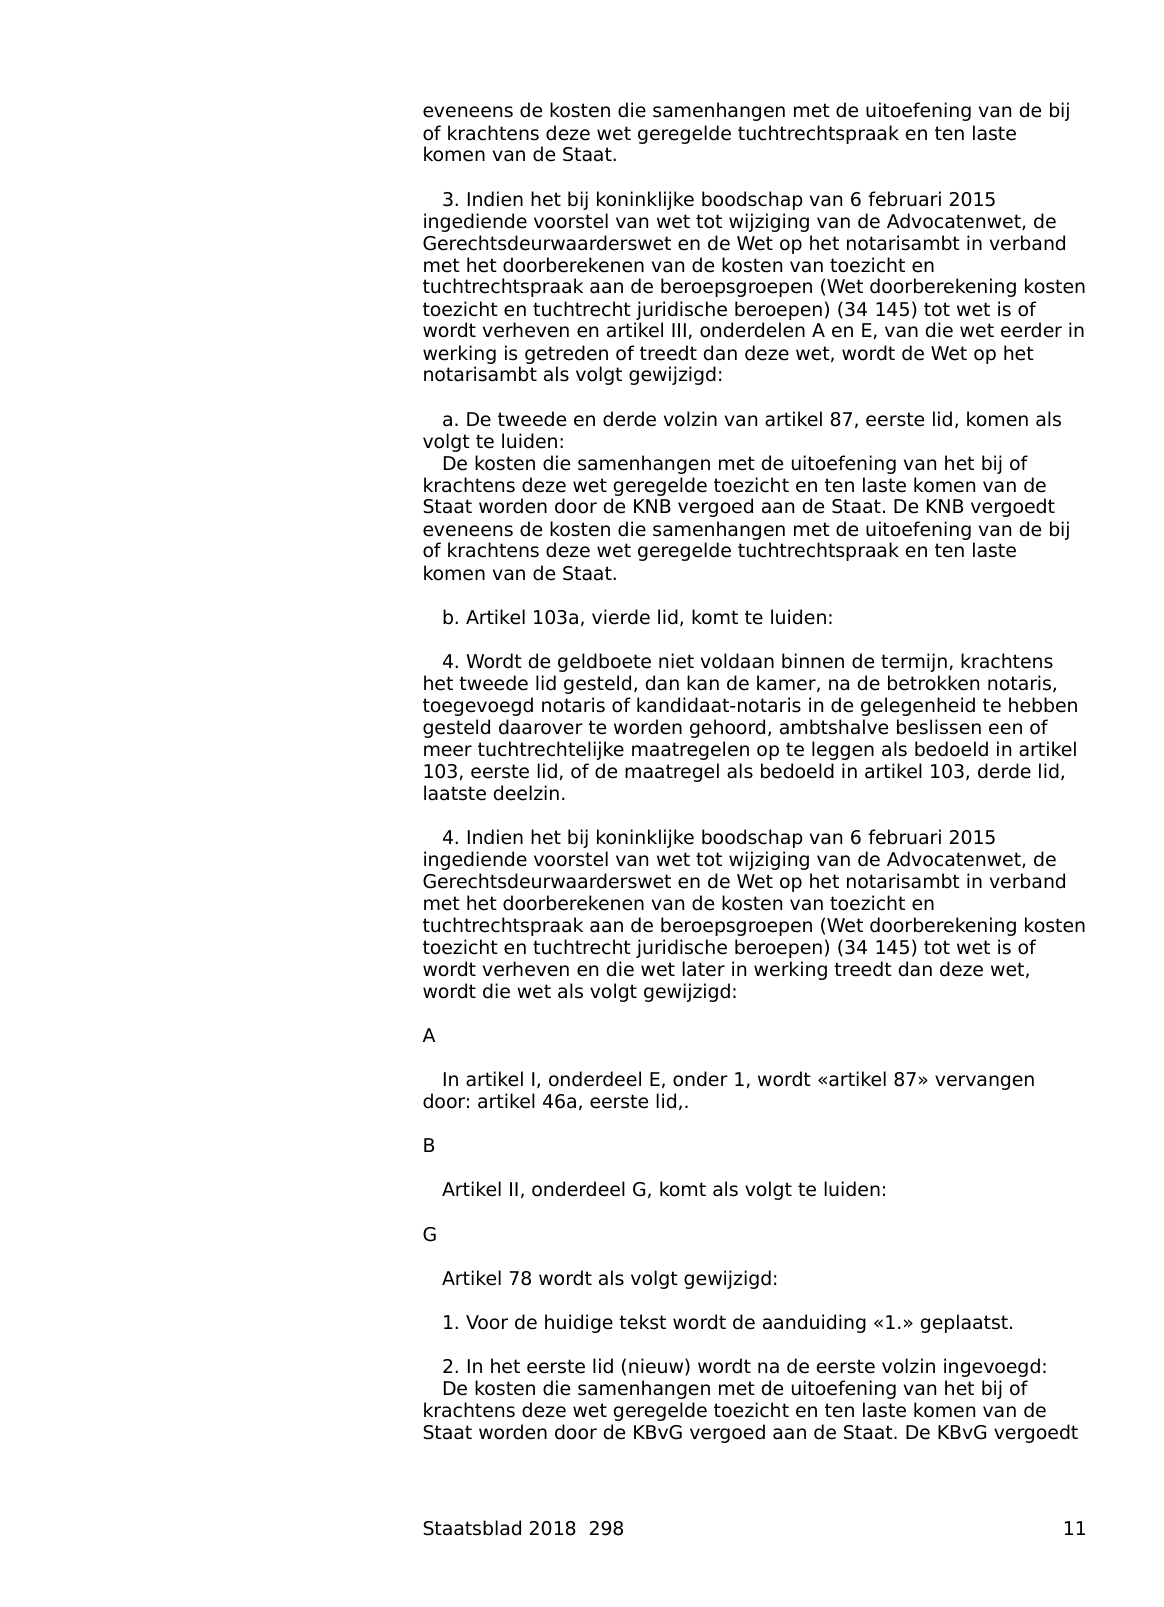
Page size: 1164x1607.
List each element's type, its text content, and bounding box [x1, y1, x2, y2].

text 3. Indien het bij koninklijke boodschap van 6 februari 2015 ingediende voorstel van wet tot wijziging van de Advocatenwet, de Gerechtsdeurwaarderswet en de Wet op het notarisambt in verband met het doorberekenen van de kosten van toezicht en tuchtrechtspraak aan de beroepsgroepen (Wet doorberekening kosten toezicht en tuchtrecht juridische beroepen) (34 145) tot wet is of wordt verheven en artikel III, onderdelen A en E, van die wet eerder in werking is getreden of treedt dan deze wet, wordt de Wet op het notarisambt als volgt gewijzigd: [422, 188, 1087, 386]
text In artikel I, onderdeel E, onder 1, wordt «artikel 87» vervangen door: artikel 46a, eerste lid,. [422, 1069, 1087, 1113]
text De kosten die samenhangen met de uitoefening van het bij of krachtens deze wet geregelde toezicht en ten laste komen van de Staat worden door de KBvG vergoed aan de Staat. De KBvG vergoedt [422, 1378, 1087, 1444]
text a. De tweede en derde volzin van artikel 87, eerste lid, komen als volgt te luiden: [422, 408, 1087, 452]
text A [422, 1025, 1087, 1047]
text 2. In het eerste lid (nieuw) wordt na de eerste volzin ingevoegd: [422, 1356, 1087, 1378]
text 1. Voor de huidige tekst wordt de aanduiding «1.» geplaatst. [422, 1312, 1087, 1334]
text 4. Wordt de geldboete niet voldaan binnen de termijn, krachtens het tweede lid gesteld, dan kan de kamer, na de betrokken notaris, toegevoegd notaris of kandidaat-notaris in de gelegenheid te hebben gesteld daarover te worden gehoord, ambtshalve beslissen een of meer tuchtrechtelijke maatregelen op te leggen als bedoeld in artikel 103, eerste lid, of de maatregel als bedoeld in artikel 103, derde lid, laatste deelzin. [422, 651, 1087, 804]
text De kosten die samenhangen met de uitoefening van het bij of krachtens deze wet geregelde toezicht en ten laste komen van de Staat worden door de KNB vergoed aan de Staat. De KNB vergoedt eveneens de kosten die samenhangen met de uitoefening van de bij of krachtens deze wet geregelde tuchtrechtspraak en ten laste komen van de Staat. [422, 452, 1087, 584]
text 4. Indien het bij koninklijke boodschap van 6 februari 2015 ingediende voorstel van wet tot wijziging van de Advocatenwet, de Gerechtsdeurwaarderswet en de Wet op het notarisambt in verband met het doorberekenen van de kosten van toezicht en tuchtrechtspraak aan de beroepsgroepen (Wet doorberekening kosten toezicht en tuchtrecht juridische beroepen) (34 145) tot wet is of wordt verheven en die wet later in werking treedt dan deze wet, wordt die wet als volgt gewijzigd: [422, 827, 1087, 1003]
text B [422, 1135, 1087, 1157]
text b. Artikel 103a, vierde lid, komt te luiden: [422, 607, 1087, 628]
text Artikel II, onderdeel G, komt als volgt te luiden: [422, 1179, 1087, 1201]
text G [422, 1223, 1087, 1245]
text eveneens de kosten die samenhangen met de uitoefening van de bij of krachtens deze wet geregelde tuchtrechtspraak en ten laste komen van de Staat. [422, 100, 1087, 166]
text Artikel 78 wordt als volgt gewijzigd: [422, 1268, 1087, 1289]
